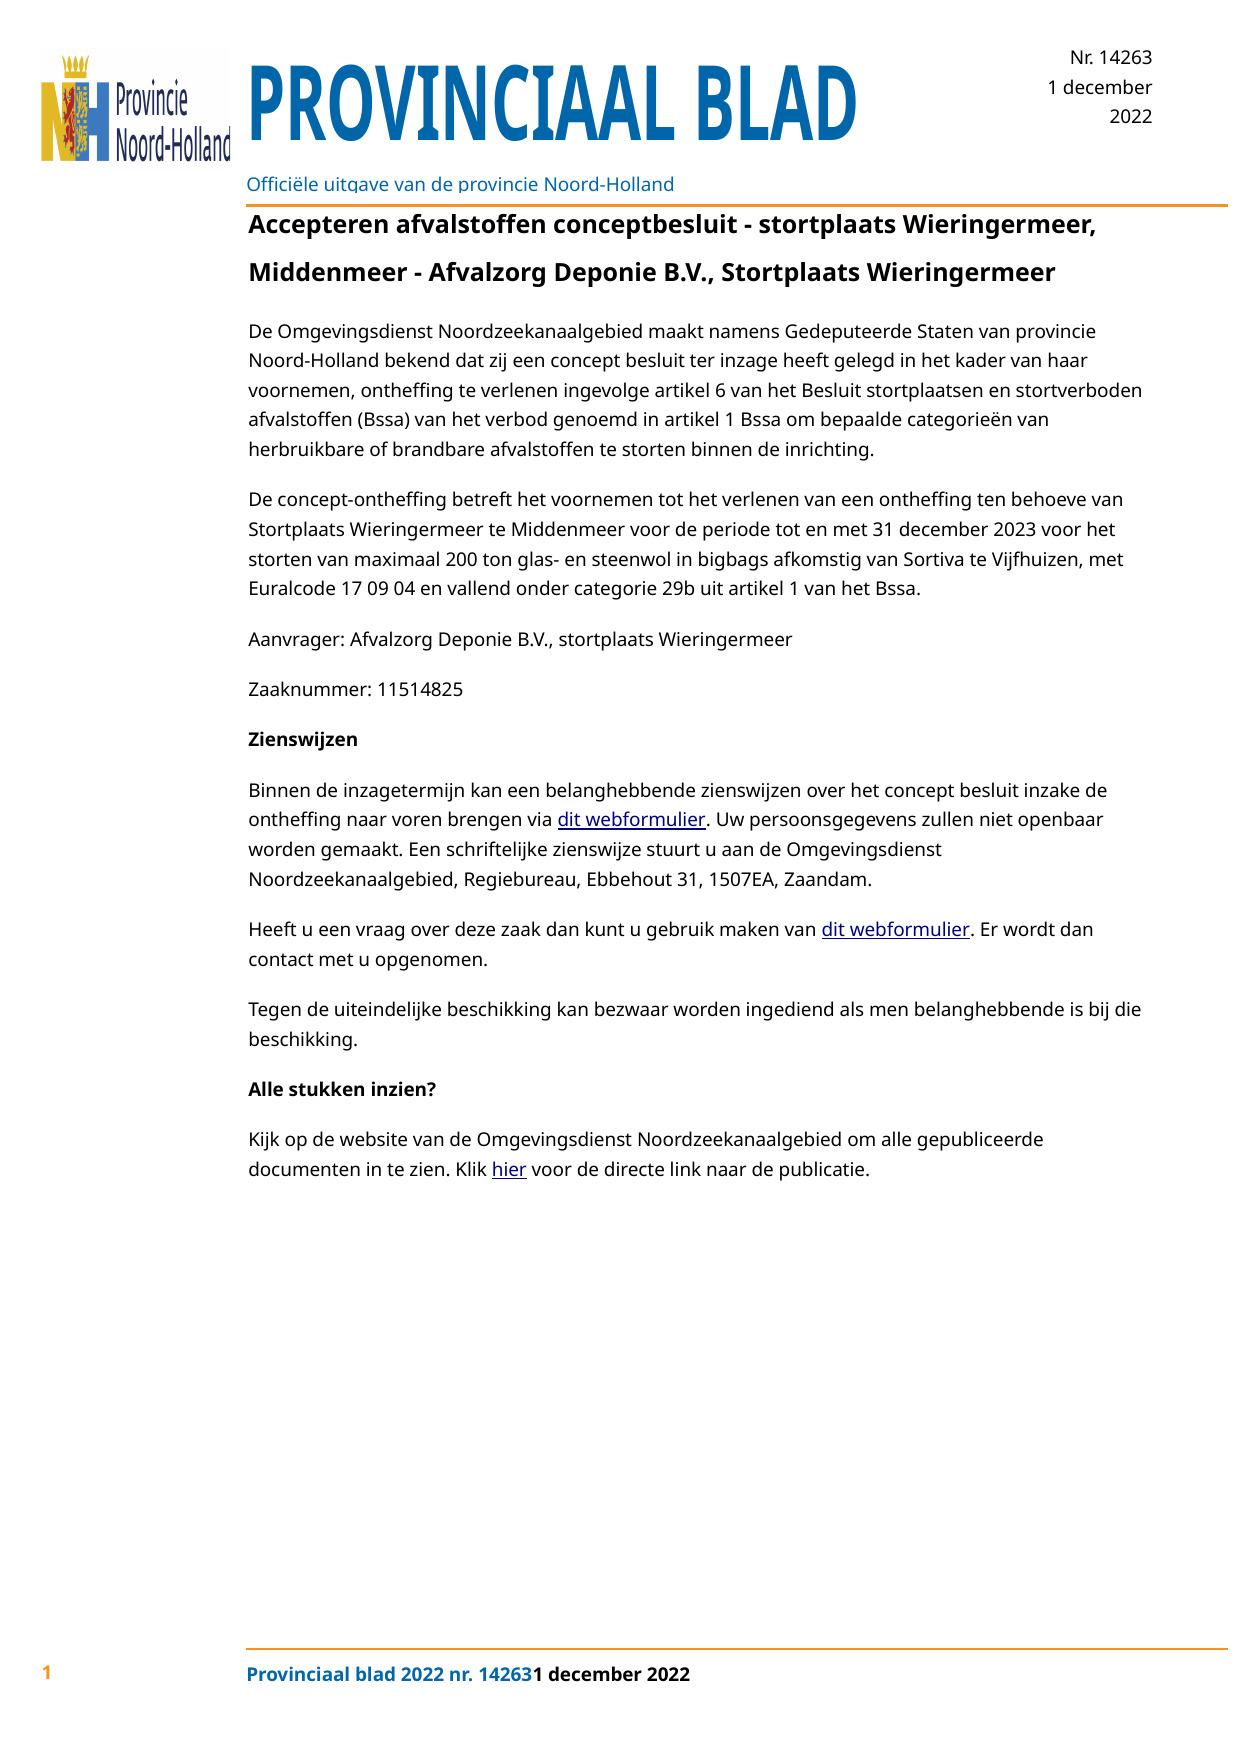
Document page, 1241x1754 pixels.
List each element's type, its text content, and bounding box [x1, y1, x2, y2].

text Aanvrager: Afvalzorg Deponie B.V., stortplaats Wieringermeer [248, 626, 1152, 652]
picture [41, 47, 231, 172]
text De Omgevingsdienst Noordzeekanaalgebied maakt namens Gedeputeerde Staten van provincie Noord-Holland bekend dat zij een concept besluit ter inzage heeft gelegd in het kader van haar voornemen, ontheffing te verlenen ingevolge artikel 6 van het Besluit stortplaatsen en stortverboden afvalstoffen (Bssa) van het verbod genoemd in artikel 1 Bssa om bepaalde categorieën van herbruikbare of brandbare afvalstoffen te storten binnen de inrichting. [248, 318, 1152, 462]
text Heeft u een vraag over deze zaak dan kunt u gebruik maken van dit webformulier. Er wordt dan contact met u opgenomen. [248, 916, 1152, 972]
text De concept-ontheffing betreft het voornemen tot het verlenen van een ontheffing ten behoeve van Stortplaats Wieringermeer te Middenmeer voor de periode tot en met 31 december 2023 voor het storten van maximaal 200 ton glas- en steenwol in bigbags afkomstig van Sortiva te Vijfhuizen, met Euralcode 17 09 04 en vallend onder categorie 29b uit artikel 1 van het Bssa. [248, 487, 1152, 601]
text Zienswijzen [248, 727, 1152, 752]
text Accepteren afvalstoffen conceptbesluit - stortplaats Wieringermeer, Middenmeer - Afvalzorg Deponie B.V., Stortplaats Wieringermeer [248, 207, 1152, 288]
text Binnen de inzagetermijn kan een belanghebbende zienswijzen over het concept besluit inzake de ontheffing naar voren brengen via dit webformulier. Uw persoonsgegevens zullen niet openbaar worden gemaakt. Een schriftelijke zienswijze stuurt u aan de Omgevingsdienst Noordzeekanaalgebied, Regiebureau, Ebbehout 31, 1507EA, Zaandam. [248, 777, 1152, 892]
text Tegen de uiteindelijke beschikking kan bezwaar worden ingediend als men belanghebbende is bij die beschikking. [248, 996, 1152, 1052]
text Kijk op de website van de Omgevingsdienst Noordzeekanaalgebied om alle gepubliceerde documenten in te zien. Klik hier voor de directe link naar de publicatie. [248, 1127, 1152, 1182]
text Zaaknummer: 11514825 [248, 676, 1152, 702]
text Alle stukken inzien? [248, 1076, 1152, 1102]
